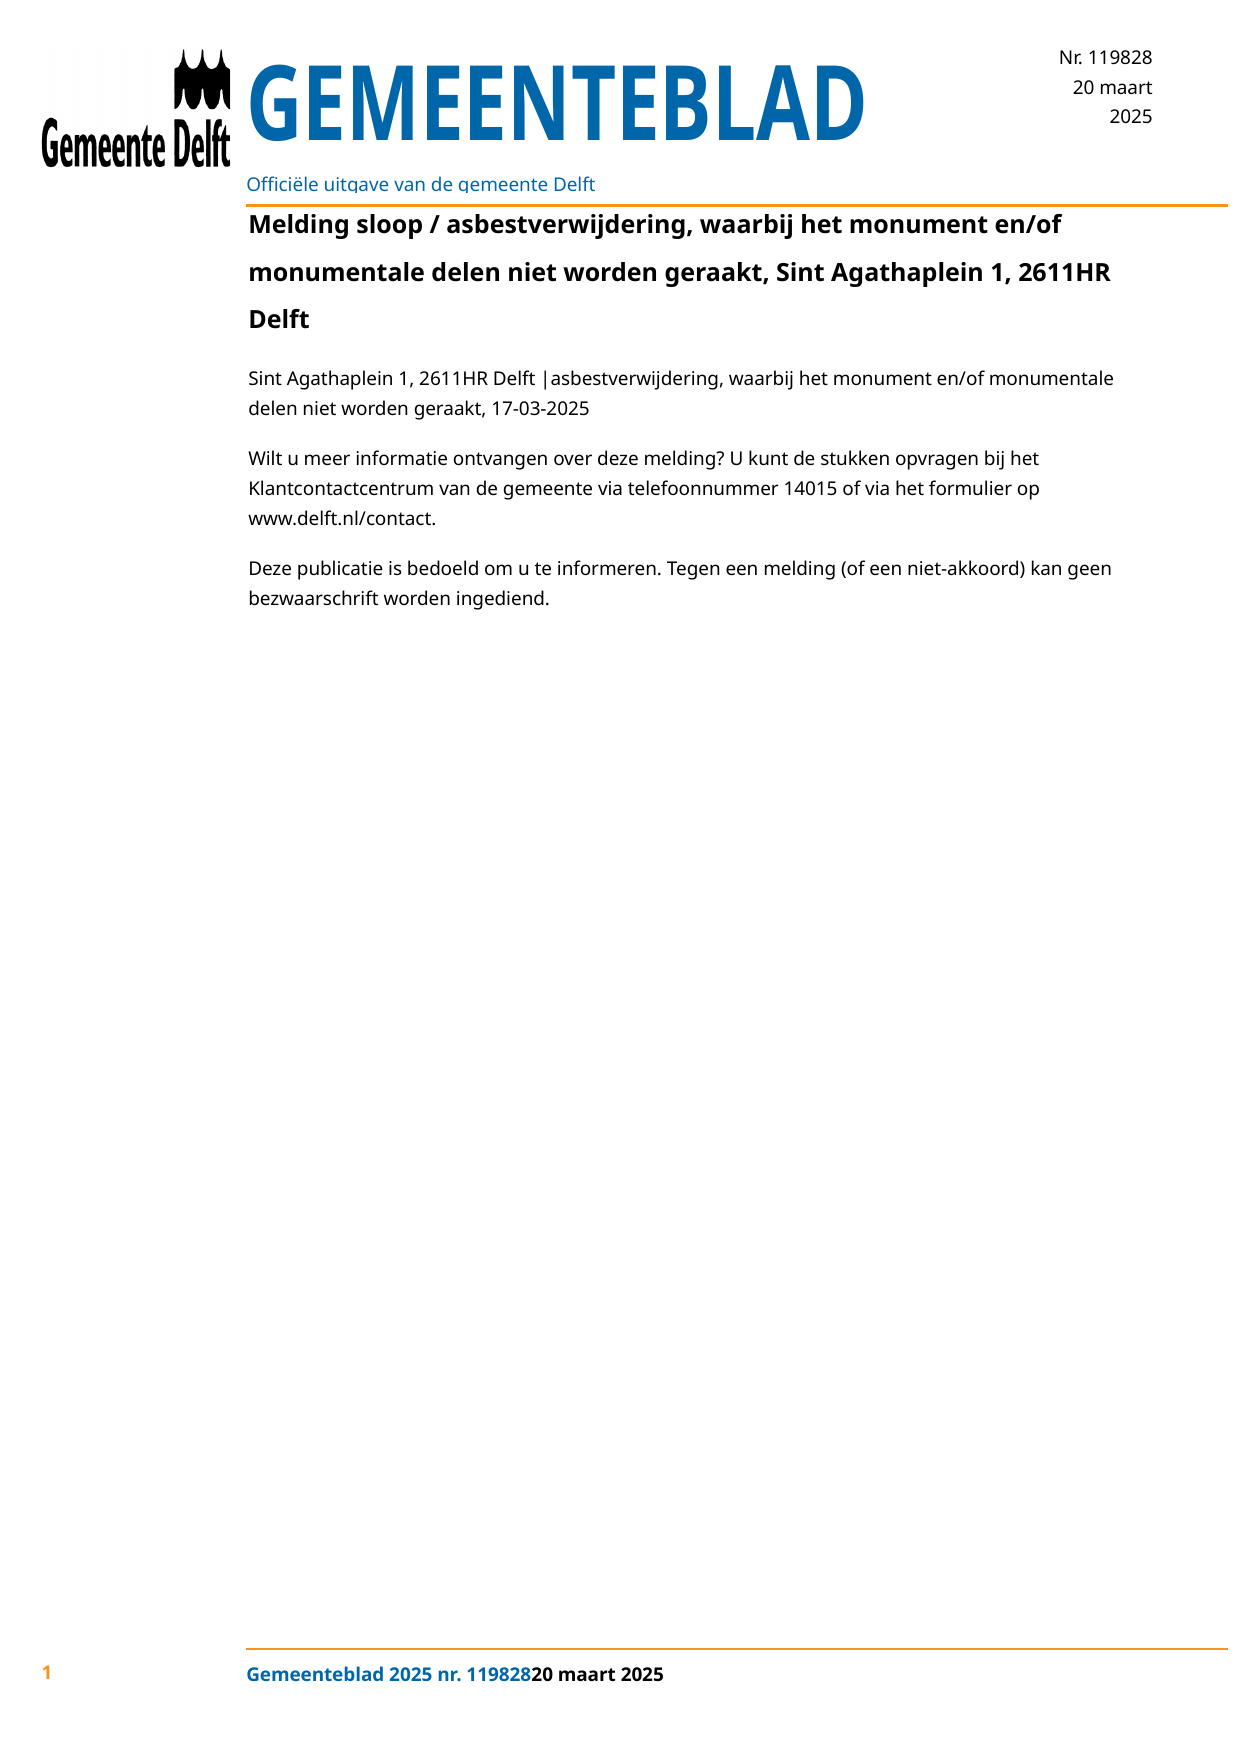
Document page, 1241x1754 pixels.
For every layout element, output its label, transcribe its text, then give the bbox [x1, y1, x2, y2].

text Wilt u meer informatie ontvangen over deze melding? U kunt de stukken opvragen bij het Klantcontactcentrum van de gemeente via telefoonnummer 14015 of via het formulier op www.delft.nl/contact. [248, 446, 1152, 530]
text Deze publicatie is bedoeld om u te informeren. Tegen een melding (of een niet-akkoord) kan geen bezwaarschrift worden ingediend. [248, 555, 1152, 610]
picture [41, 47, 231, 172]
text Sint Agathaplein 1, 2611HR Delft |asbestverwijdering, waarbij het monument en/of monumentale delen niet worden geraakt, 17-03-2025 [248, 366, 1152, 421]
text Melding sloop / asbestverwijdering, waarbij het monument en/of monumentale delen niet worden geraakt, Sint Agathaplein 1, 2611HR Delft [248, 207, 1152, 336]
